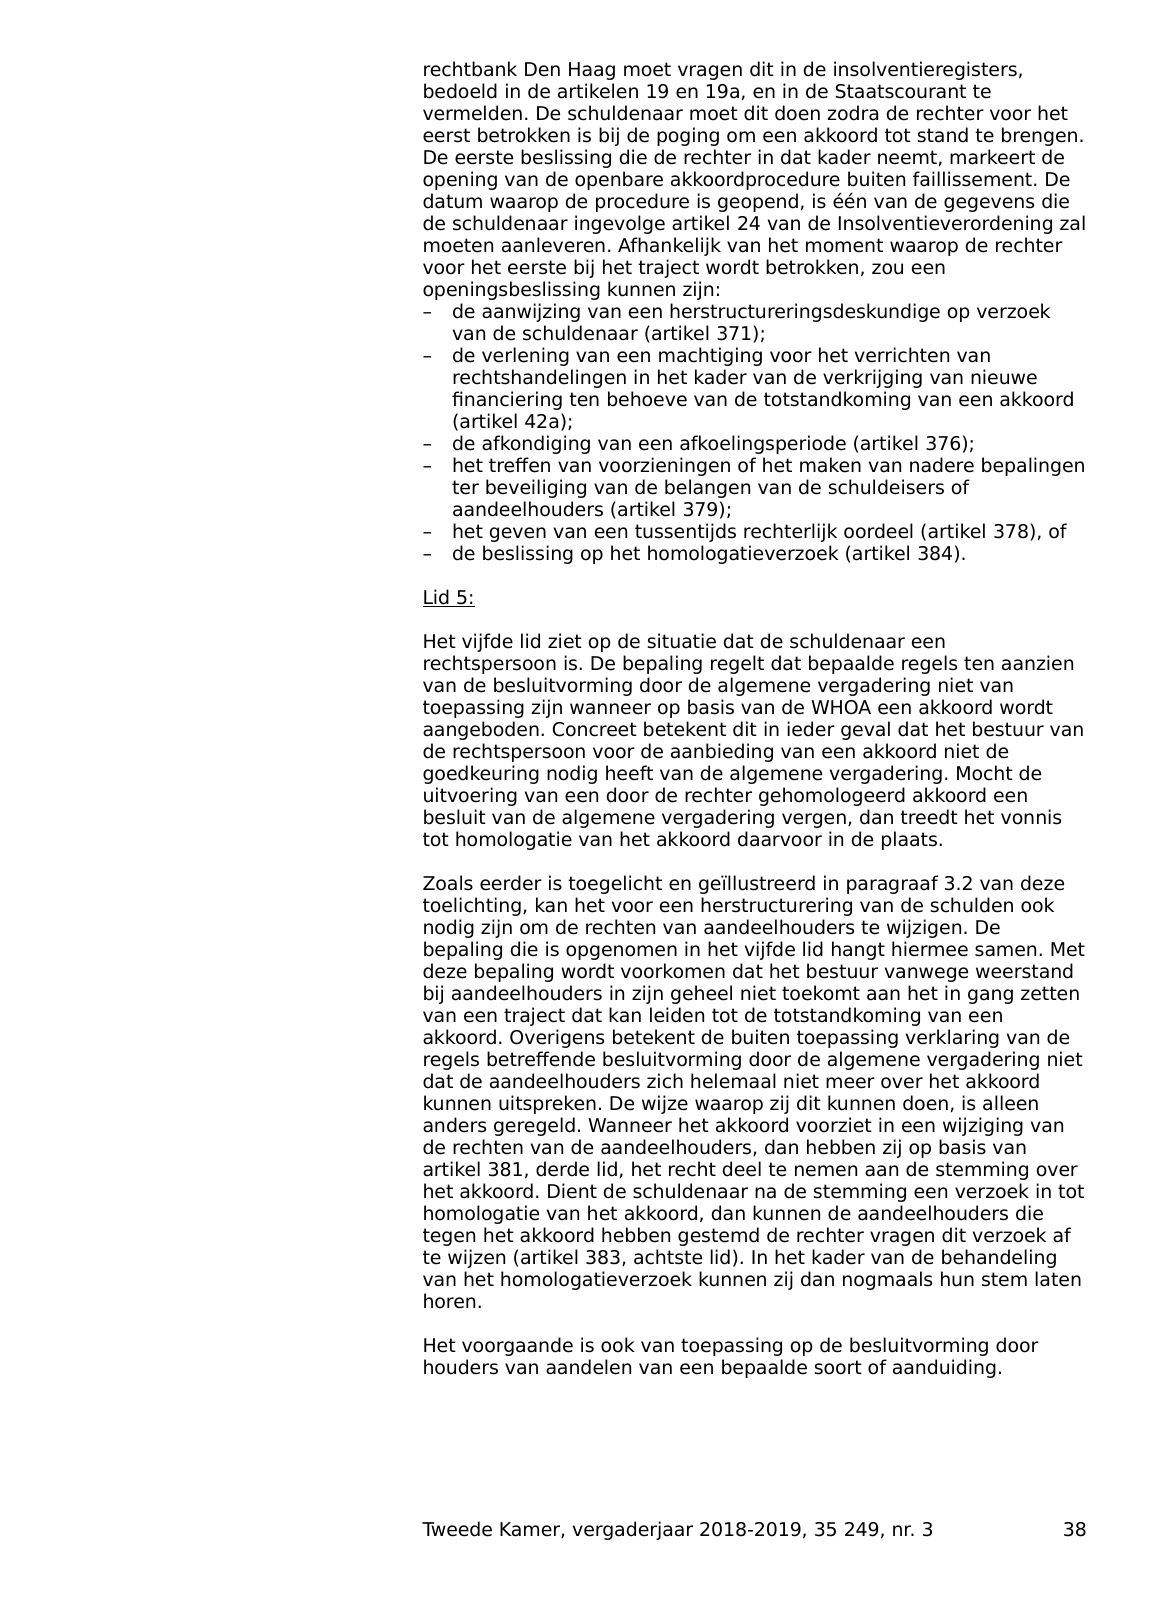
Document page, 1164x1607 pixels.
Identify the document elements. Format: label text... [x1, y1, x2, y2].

text Zoals eerder is toegelicht en geïllustreerd in paragraaf 3.2 van deze toelichting, kan het voor een herstructurering van de schulden ook nodig zijn om de rechten van aandeelhouders te wijzigen. De bepaling die is opgenomen in het vijfde lid hangt hiermee samen. Met deze bepaling wordt voorkomen dat het bestuur vanwege weerstand bij aandeelhouders in zijn geheel niet toekomt aan het in gang zetten van een traject dat kan leiden tot de totstandkoming van een akkoord. Overigens betekent de buiten toepassing verklaring van de regels betreffende besluitvorming door de algemene vergadering niet dat de aandeelhouders zich helemaal niet meer over het akkoord kunnen uitspreken. De wijze waarop zij dit kunnen doen, is alleen anders geregeld. Wanneer het akkoord voorziet in een wijziging van de rechten van de aandeelhouders, dan hebben zij op basis van artikel 381, derde lid, het recht deel te nemen aan de stemming over het akkoord. Dient de schuldenaar na de stemming een verzoek in tot homologatie van het akkoord, dan kunnen de aandeelhouders die tegen het akkoord hebben gestemd de rechter vragen dit verzoek af te wijzen (artikel 383, achtste lid). In het kader van de behandeling van het homologatieverzoek kunnen zij dan nogmaals hun stem laten horen. [422, 873, 1087, 1312]
text – de beslissing op het homologatieverzoek (artikel 384). [422, 543, 1087, 564]
text Het vijfde lid ziet op de situatie dat de schuldenaar een rechtspersoon is. De bepaling regelt dat bepaalde regels ten aanzien van de besluitvorming door de algemene vergadering niet van toepassing zijn wanneer op basis van de WHOA een akkoord wordt aangeboden. Concreet betekent dit in ieder geval dat het bestuur van de rechtspersoon voor de aanbieding van een akkoord niet de goedkeuring nodig heeft van de algemene vergadering. Mocht de uitvoering van een door de rechter gehomologeerd akkoord een besluit van de algemene vergadering vergen, dan treedt het vonnis tot homologatie van het akkoord daarvoor in de plaats. [422, 631, 1087, 851]
text – de aanwijzing van een herstructureringsdeskundige op verzoek van de schuldenaar (artikel 371); [422, 301, 1087, 345]
text Het voorgaande is ook van toepassing op de besluitvorming door houders van aandelen van een bepaalde soort of aanduiding. [422, 1335, 1087, 1379]
text rechtbank Den Haag moet vragen dit in de insolventieregisters, bedoeld in de artikelen 19 en 19a, en in de Staatscourant te vermelden. De schuldenaar moet dit doen zodra de rechter voor het eerst betrokken is bij de poging om een akkoord tot stand te brengen. De eerste beslissing die de rechter in dat kader neemt, markeert de opening van de openbare akkoordprocedure buiten faillissement. De datum waarop de procedure is geopend, is één van de gegevens die de schuldenaar ingevolge artikel 24 van de Insolventieverordening zal moeten aanleveren. Afhankelijk van het moment waarop de rechter voor het eerste bij het traject wordt betrokken, zou een openingsbeslissing kunnen zijn: [422, 59, 1087, 301]
text – het geven van een tussentijds rechterlijk oordeel (artikel 378), of [422, 521, 1087, 543]
text – het treffen van voorzieningen of het maken van nadere bepalingen ter beveiliging van de belangen van de schuldeisers of aandeelhouders (artikel 379); [422, 455, 1087, 521]
subtitle Lid 5: [422, 587, 1087, 609]
text – de afkondiging van een afkoelingsperiode (artikel 376); [422, 433, 1087, 455]
text – de verlening van een machtiging voor het verrichten van rechtshandelingen in het kader van de verkrijging van nieuwe financiering ten behoeve van de totstandkoming van een akkoord (artikel 42a); [422, 345, 1087, 433]
